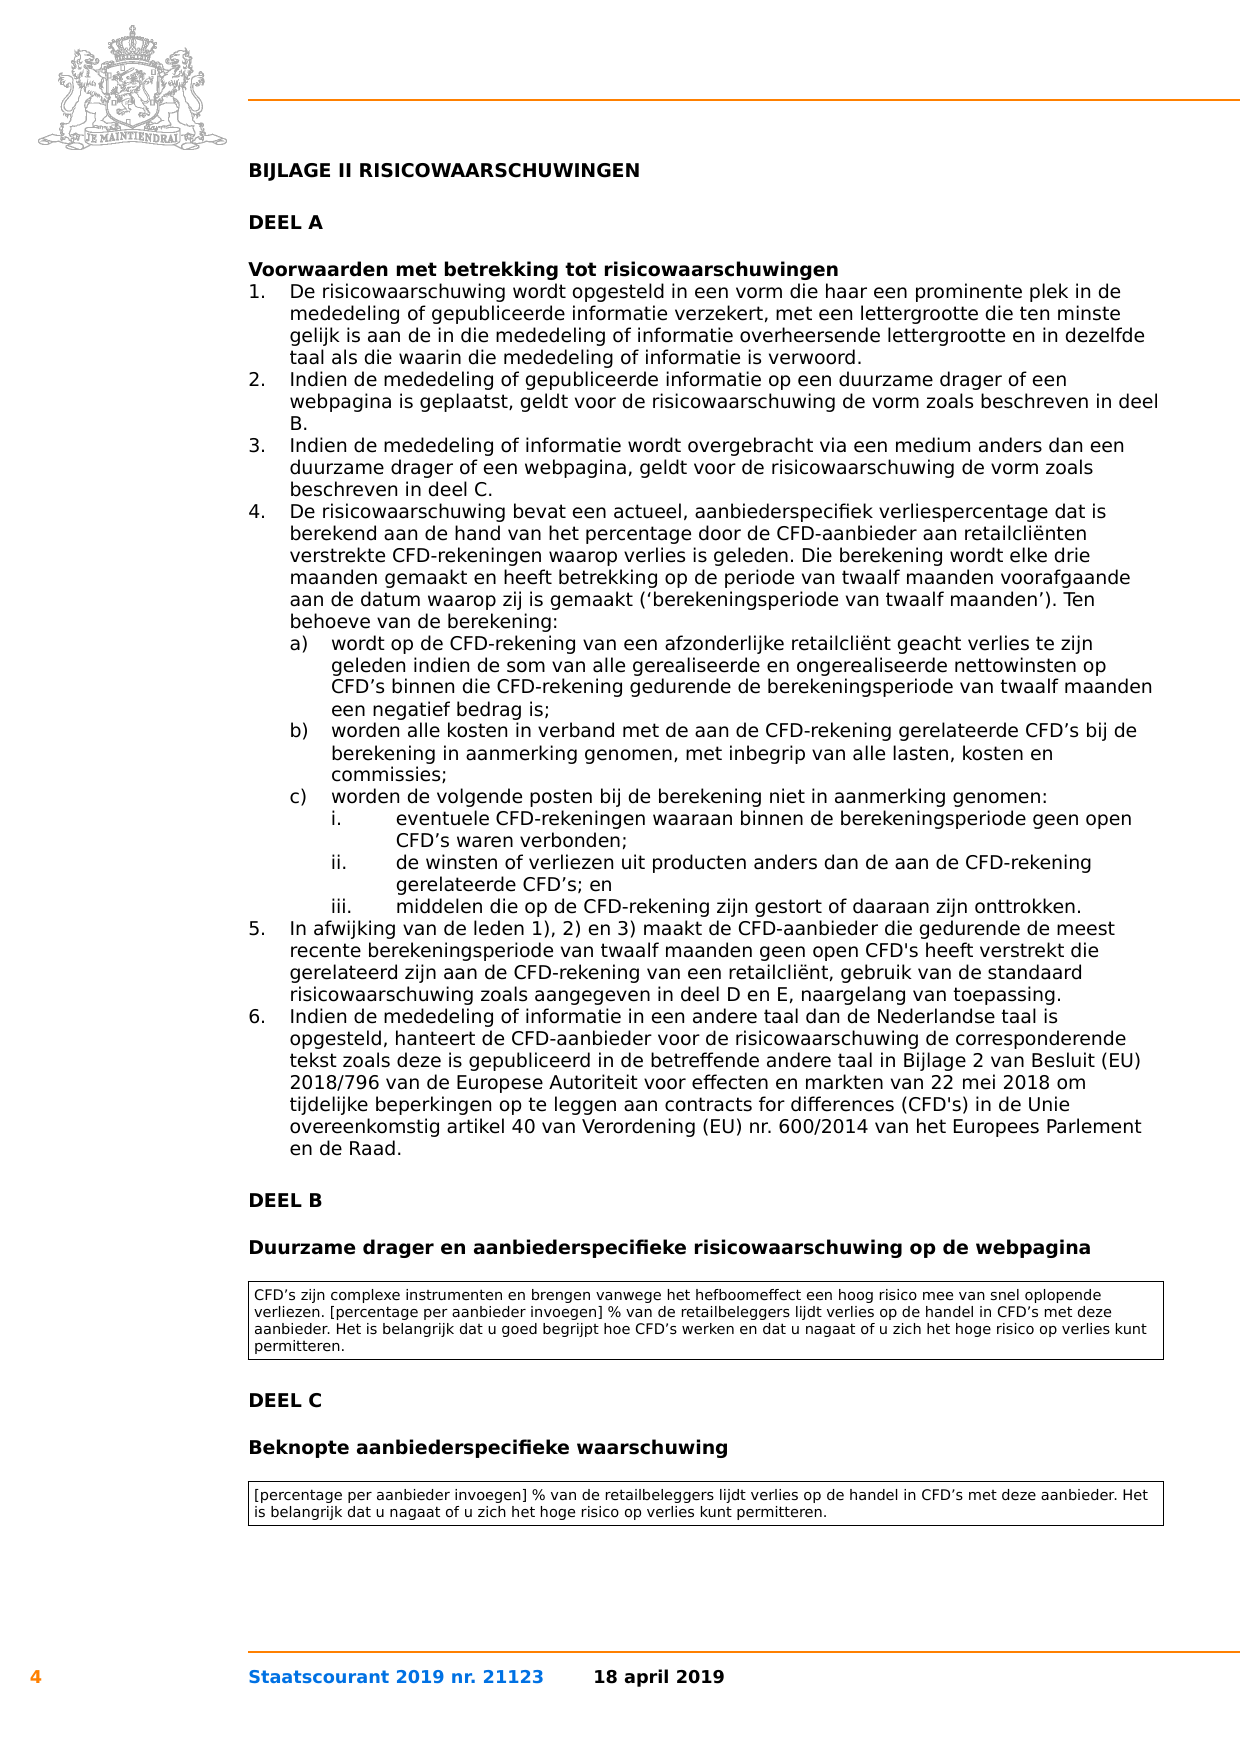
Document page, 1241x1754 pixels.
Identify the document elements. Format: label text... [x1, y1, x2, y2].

text ii. de winsten of verliezen uit producten anders dan de aan de CFD-rekening gerelateerde CFD’s; en [331, 852, 1163, 896]
text c) worden de volgende posten bij de berekening niet in aanmerking genomen: [289, 786, 1163, 808]
subtitle DEEL B [248, 1190, 1163, 1212]
text 4. De risicowaarschuwing bevat een actueel, aanbiederspecifiek verliespercentage dat is berekend aan de hand van het percentage door de CFD-aanbieder aan retailcliënten verstrekte CFD-rekeningen waarop verlies is geleden. Die berekening wordt elke drie maanden gemaakt en heeft betrekking op de periode van twaalf maanden voorafgaande aan de datum waarop zij is gemaakt (‘berekeningsperiode van twaalf maanden’). Ten behoeve van de berekening: [248, 501, 1163, 632]
text 1. De risicowaarschuwing wordt opgesteld in een vorm die haar een prominente plek in de mededeling of gepubliceerde informatie verzekert, met een lettergrootte die ten minste gelijk is aan de in die mededeling of informatie overheersende lettergrootte en in dezelfde taal als die waarin die mededeling of informatie is verwoord. [248, 281, 1163, 369]
table_header [percentage per aanbieder invoegen] % van de retailbeleggers lijdt verlies op de handel in CFD’s met deze aanbieder. Het is belangrijk dat u nagaat of u zich het hoge risico op verlies kunt permitteren. [249, 1482, 1163, 1525]
text i. eventuele CFD-rekeningen waaraan binnen de berekeningsperiode geen open CFD’s waren verbonden; [331, 808, 1163, 852]
subtitle BIJLAGE II RISICOWAARSCHUWINGEN [248, 160, 1163, 182]
text 6. Indien de mededeling of informatie in een andere taal dan de Nederlandse taal is opgesteld, hanteert de CFD-aanbieder voor de risicowaarschuwing de corresponderende tekst zoals deze is gepubliceerd in de betreffende andere taal in Bijlage 2 van Besluit (EU) 2018/796 van de Europese Autoriteit voor effecten en markten van 22 mei 2018 om tijdelijke beperkingen op te leggen aan contracts for differences (CFD's) in de Unie overeenkomstig artikel 40 van Verordening (EU) nr. 600/2014 van het Europees Parlement en de Raad. [248, 1006, 1163, 1160]
subtitle Duurzame drager en aanbiederspecifieke risicowaarschuwing op de webpagina [248, 1237, 1163, 1259]
subtitle Beknopte aanbiederspecifieke waarschuwing [248, 1437, 1163, 1459]
picture [38, 25, 227, 150]
subtitle DEEL A [248, 212, 1163, 234]
subtitle Voorwaarden met betrekking tot risicowaarschuwingen [248, 259, 1163, 281]
text b) worden alle kosten in verband met de aan de CFD-rekening gerelateerde CFD’s bij de berekening in aanmerking genomen, met inbegrip van alle lasten, kosten en commissies; [289, 720, 1163, 786]
table_header CFD’s zijn complexe instrumenten en brengen vanwege het hefboomeffect een hoog risico mee van snel oplopende verliezen. [percentage per aanbieder invoegen] % van de retailbeleggers lijdt verlies op de handel in CFD’s met deze aanbieder. Het is belangrijk dat u goed begrijpt hoe CFD’s werken en dat u nagaat of u zich het hoge risico op verlies kunt permitteren. [249, 1282, 1163, 1359]
text iii. middelen die op de CFD-rekening zijn gestort of daaraan zijn onttrokken. [331, 896, 1163, 918]
text 3. Indien de mededeling of informatie wordt overgebracht via een medium anders dan een duurzame drager of een webpagina, geldt voor de risicowaarschuwing de vorm zoals beschreven in deel C. [248, 435, 1163, 501]
text 2. Indien de mededeling of gepubliceerde informatie op een duurzame drager of een webpagina is geplaatst, geldt voor de risicowaarschuwing de vorm zoals beschreven in deel B. [248, 369, 1163, 435]
subtitle DEEL C [248, 1390, 1163, 1412]
text a) wordt op de CFD-rekening van een afzonderlijke retailcliënt geacht verlies te zijn geleden indien de som van alle gerealiseerde en ongerealiseerde nettowinsten op CFD’s binnen die CFD-rekening gedurende de berekeningsperiode van twaalf maanden een negatief bedrag is; [289, 632, 1163, 720]
text 5. In afwijking van de leden 1), 2) en 3) maakt de CFD-aanbieder die gedurende de meest recente berekeningsperiode van twaalf maanden geen open CFD's heeft verstrekt die gerelateerd zijn aan de CFD-rekening van een retailcliënt, gebruik van de standaard risicowaarschuwing zoals aangegeven in deel D en E, naargelang van toepassing. [248, 918, 1163, 1006]
